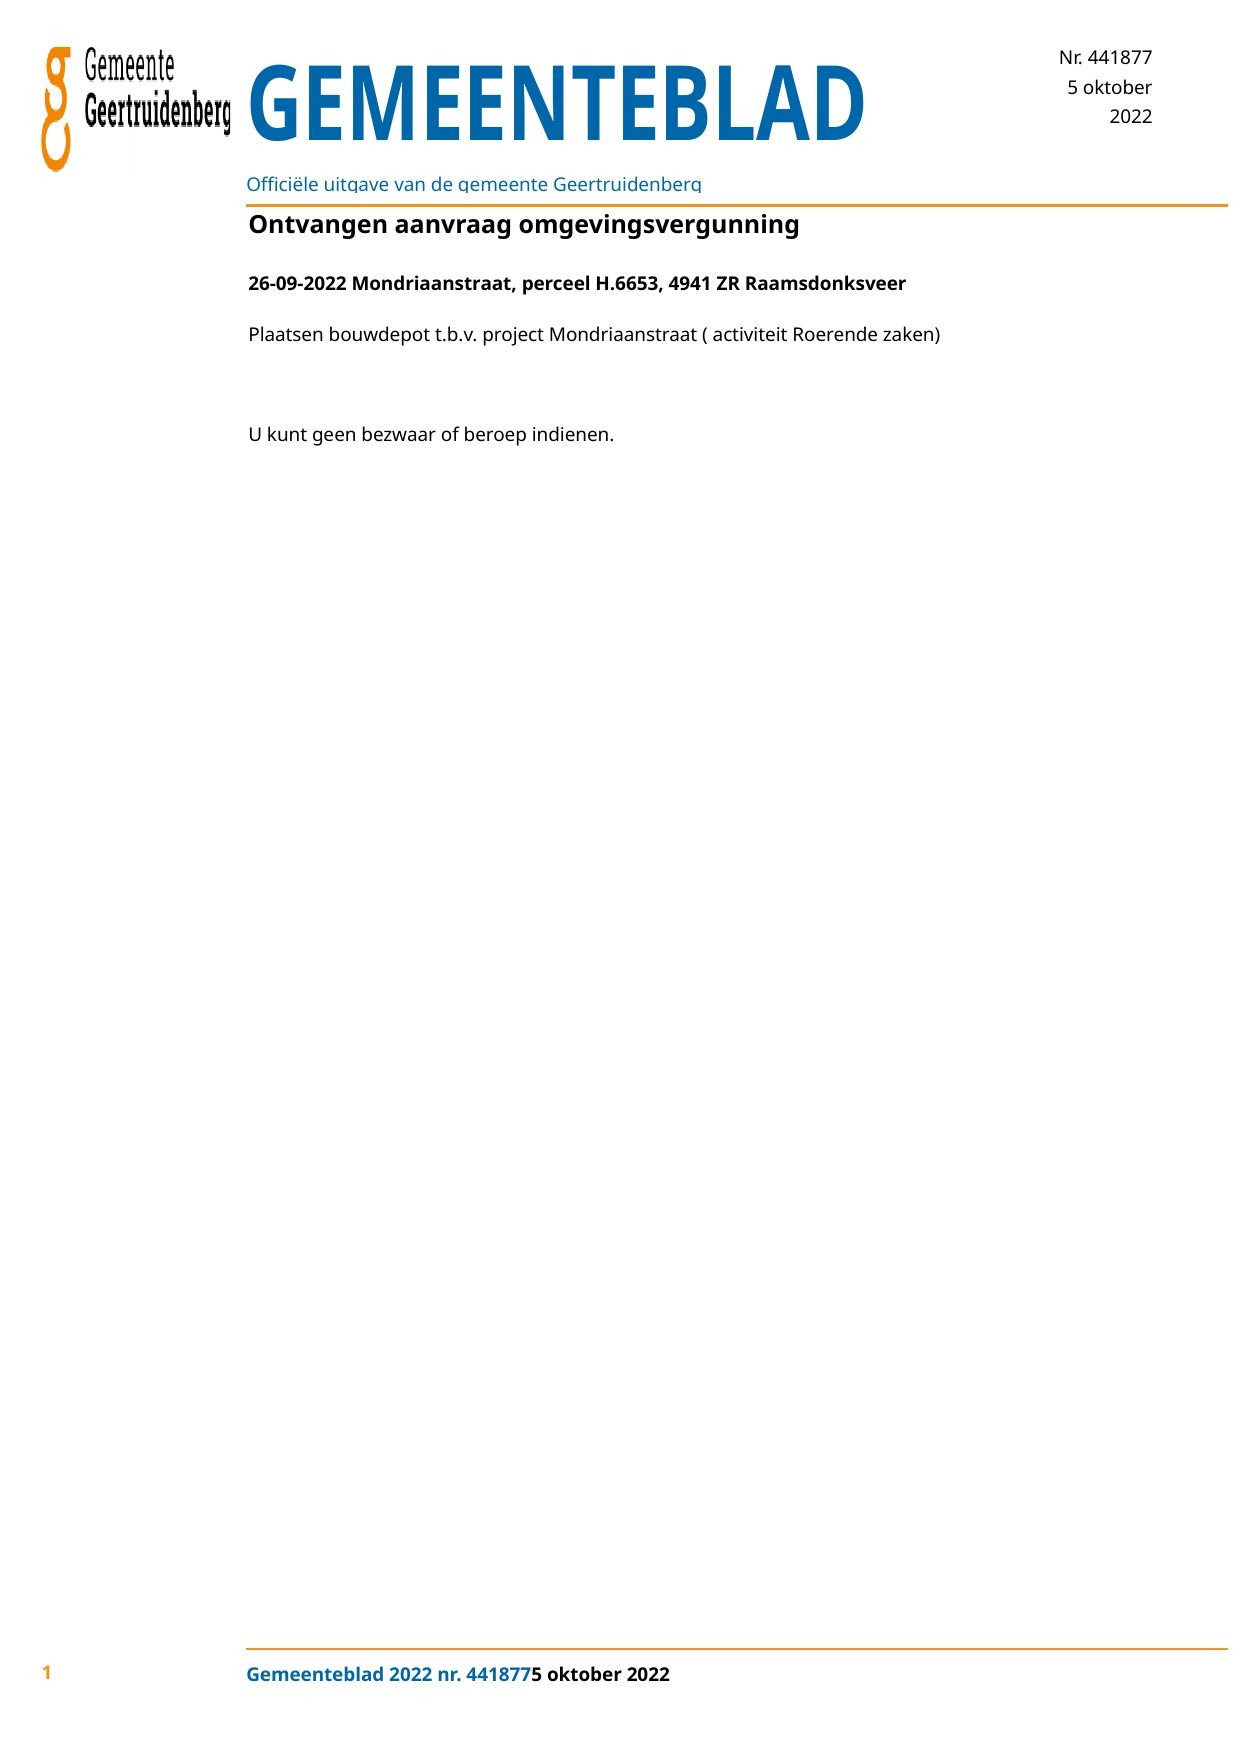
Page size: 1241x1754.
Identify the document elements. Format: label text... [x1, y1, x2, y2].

text 26-09-2022 Mondriaanstraat, perceel H.6653, 4941 ZR Raamsdonksveer [248, 270, 1152, 296]
text Plaatsen bouwdepot t.b.v. project Mondriaanstraat ( activiteit Roerende zaken) [248, 321, 1152, 346]
text U kunt geen bezwaar of beroep indienen. [248, 422, 1152, 447]
text Ontvangen aanvraag omgevingsvergunning [248, 207, 1152, 241]
picture [41, 47, 231, 172]
